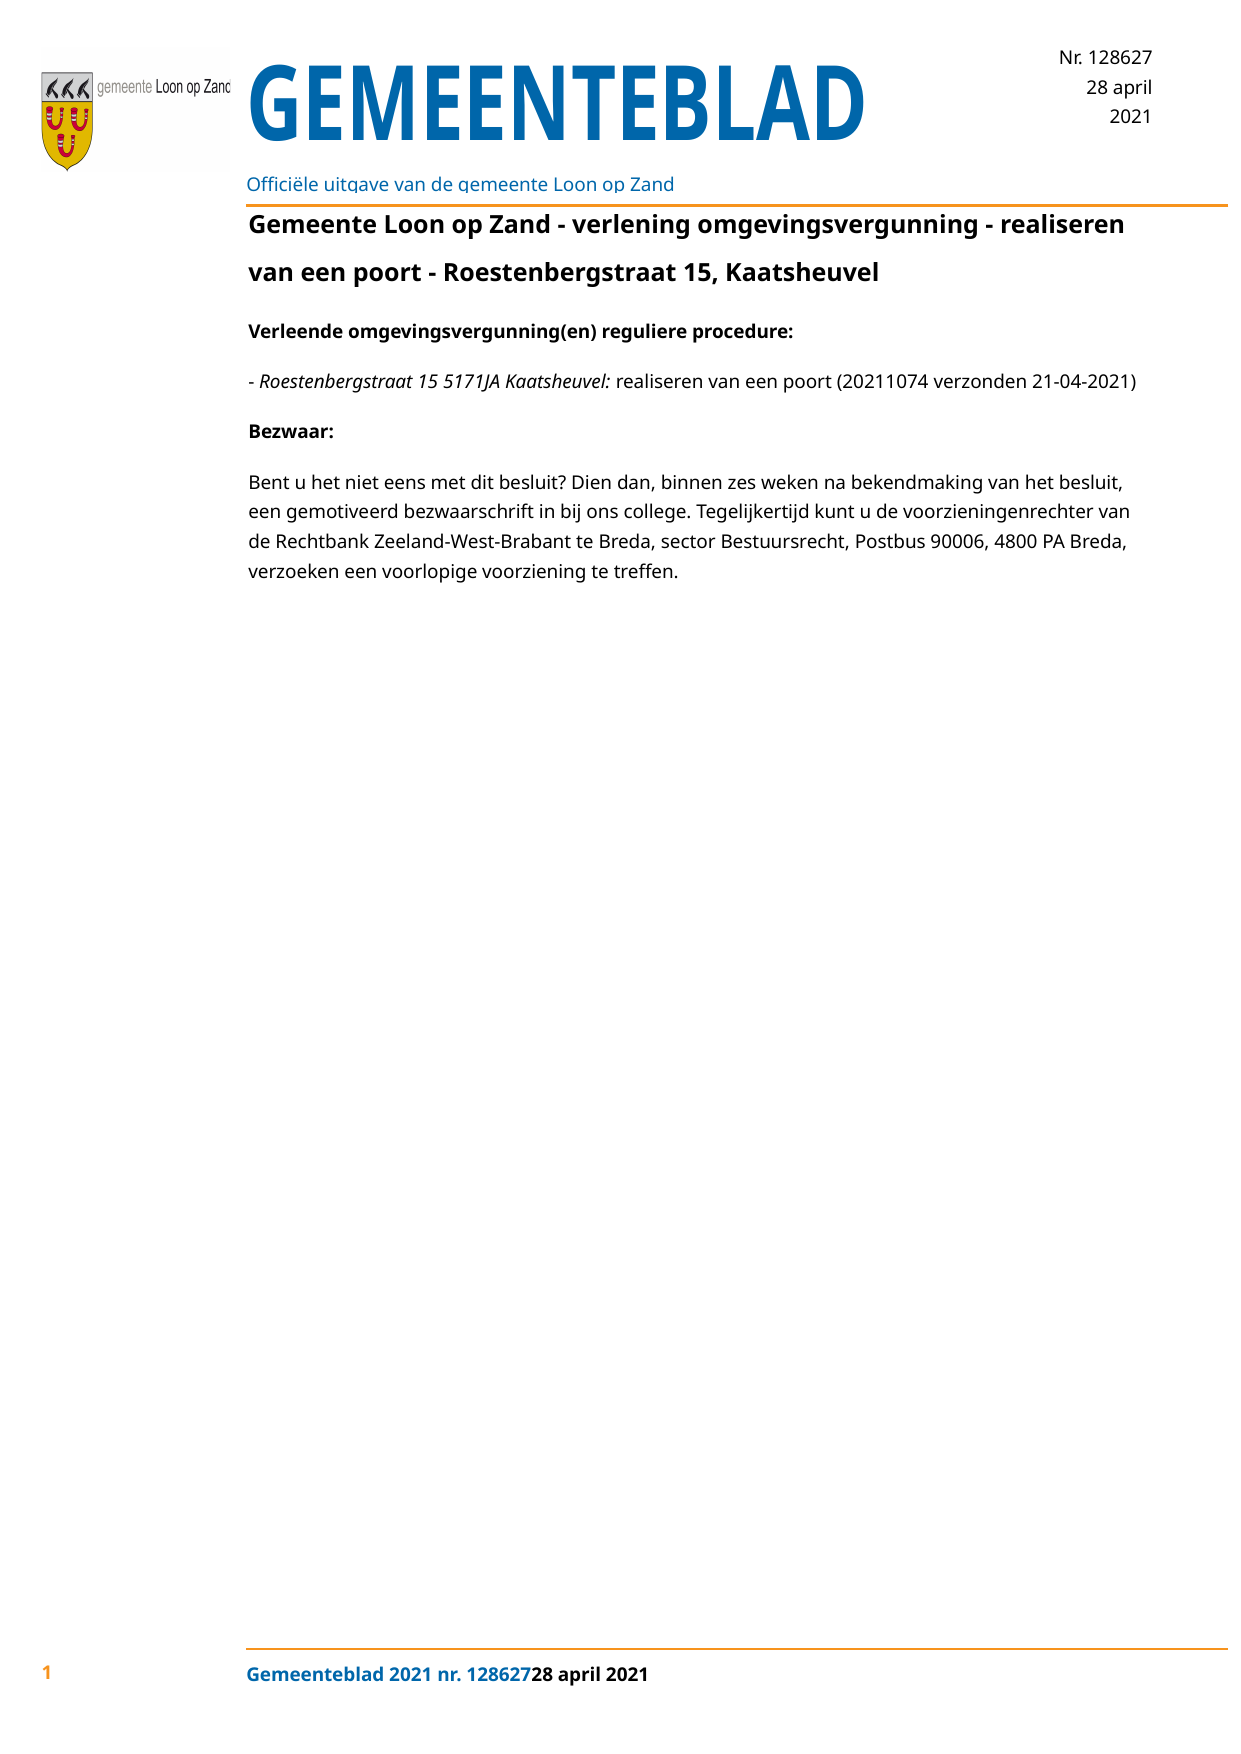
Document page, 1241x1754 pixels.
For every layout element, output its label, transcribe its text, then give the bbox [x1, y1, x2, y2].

text Bezwaar: [248, 419, 1152, 444]
text Gemeente Loon op Zand - verlening omgevingsvergunning - realiseren van een poort - Roestenbergstraat 15, Kaatsheuvel [248, 207, 1152, 288]
text Bent u het niet eens met dit besluit? Dien dan, binnen zes weken na bekendmaking van het besluit, een gemotiveerd bezwaarschrift in bij ons college. Tegelijkertijd kunt u de voorzieningenrechter van de Rechtbank Zeeland-West-Brabant te Breda, sector Bestuursrecht, Postbus 90006, 4800 PA Breda, verzoeken een voorlopige voorziening te treffen. [248, 469, 1152, 584]
picture [41, 47, 231, 172]
text - Roestenbergstraat 15 5171JA Kaatsheuvel: realiseren van een poort (20211074 verzonden 21-04-2021) [248, 368, 1152, 394]
text Verleende omgevingsvergunning(en) reguliere procedure: [248, 318, 1152, 344]
